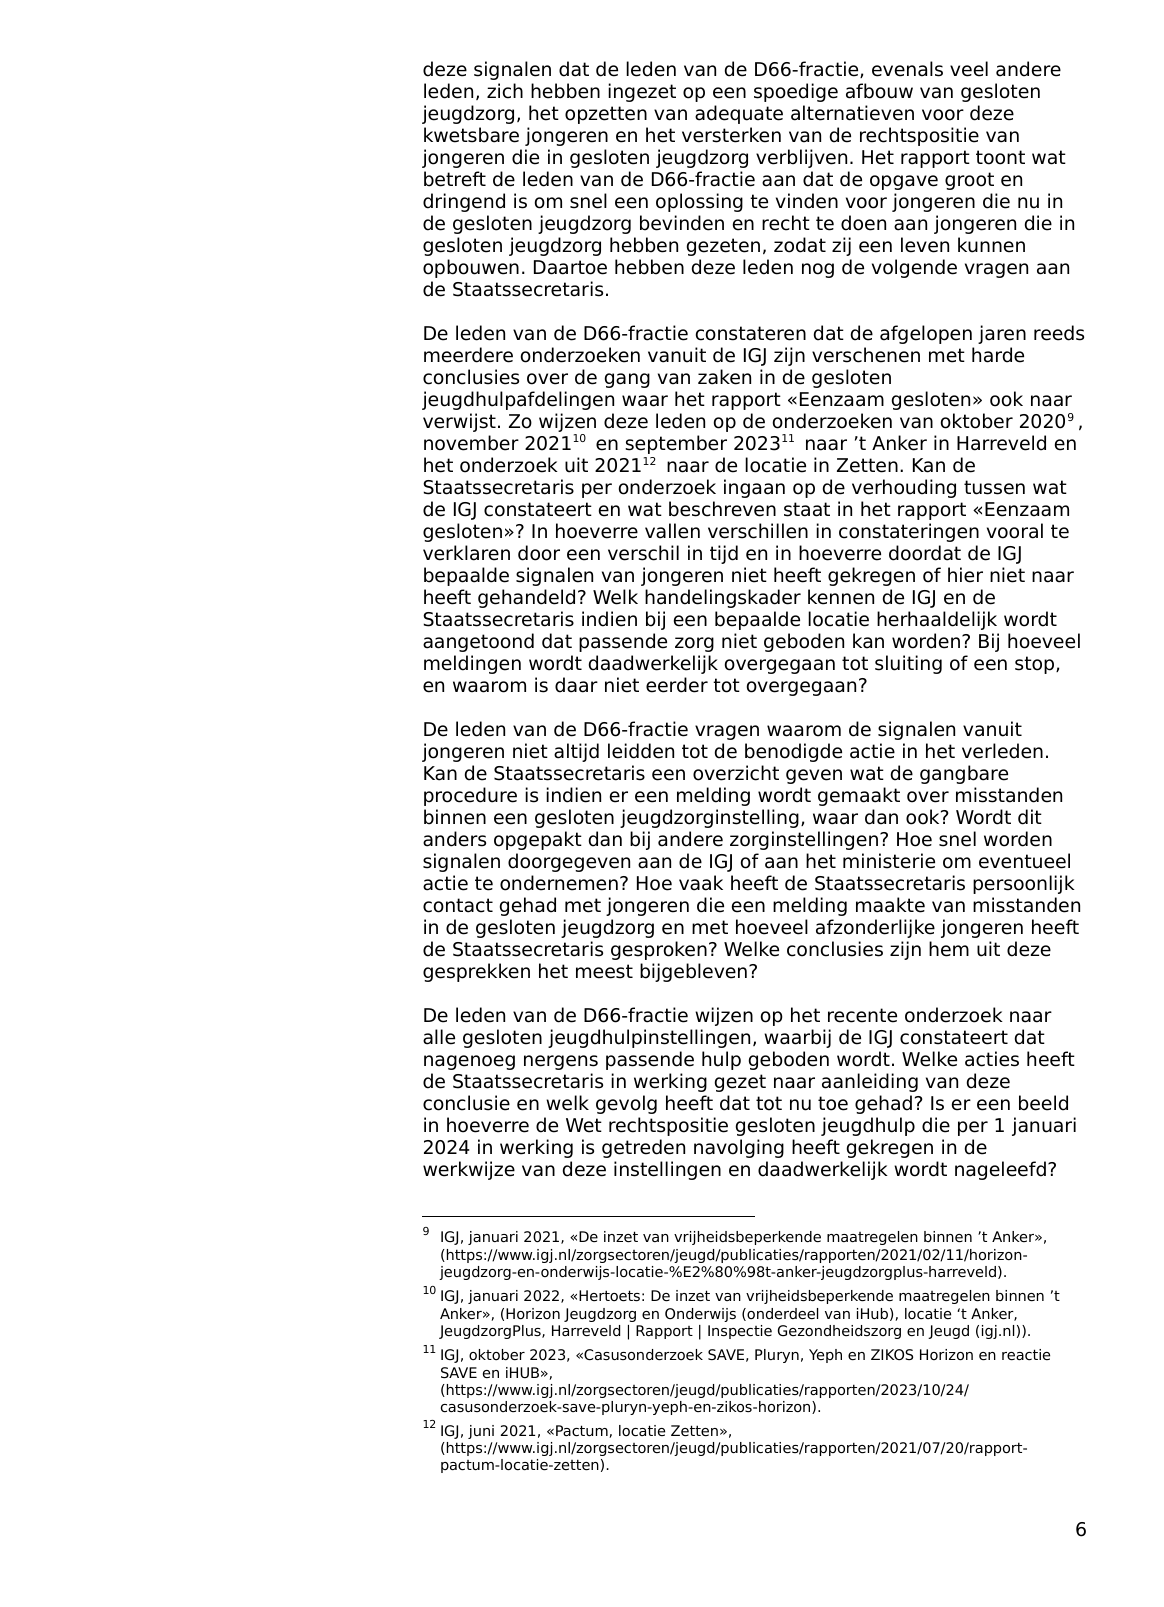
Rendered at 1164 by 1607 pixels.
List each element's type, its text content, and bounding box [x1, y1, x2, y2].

text De leden van de D66-fractie constateren dat de afgelopen jaren reeds meerdere onderzoeken vanuit de IGJ zijn verschenen met harde conclusies over de gang van zaken in de gesloten jeugdhulpafdelingen waar het rapport «Eenzaam gesloten» ook naar verwijst. Zo wijzen deze leden op de onderzoeken van oktober 2020, november 2021 en september 2023 naar ’t Anker in Harreveld en het onderzoek uit 2021 naar de locatie in Zetten. Kan de Staatssecretaris per onderzoek ingaan op de verhouding tussen wat de IGJ constateert en wat beschreven staat in het rapport «Eenzaam gesloten»? In hoeverre vallen verschillen in constateringen vooral te verklaren door een verschil in tijd en in hoeverre doordat de IGJ bepaalde signalen van jongeren niet heeft gekregen of hier niet naar heeft gehandeld? Welk handelingskader kennen de IGJ en de Staatssecretaris indien bij een bepaalde locatie herhaaldelijk wordt aangetoond dat passende zorg niet geboden kan worden? Bij hoeveel meldingen wordt daadwerkelijk overgegaan tot sluiting of een stop, en waarom is daar niet eerder tot overgegaan? [422, 323, 1087, 697]
text De leden van de D66-fractie wijzen op het recente onderzoek naar alle gesloten jeugdhulpinstellingen, waarbij de IGJ constateert dat nagenoeg nergens passende hulp geboden wordt. Welke acties heeft de Staatssecretaris in werking gezet naar aanleiding van deze conclusie en welk gevolg heeft dat tot nu toe gehad? Is er een beeld in hoeverre de Wet rechtspositie gesloten jeugdhulp die per 1 januari 2024 in werking is getreden navolging heeft gekregen in de werkwijze van deze instellingen en daadwerkelijk wordt nageleefd? [422, 1005, 1087, 1181]
text IGJ, januari 2022, «Hertoets: De inzet van vrijheidsbeperkende maatregelen binnen ’t Anker», (Horizon Jeugdzorg en Onderwijs (onderdeel van iHub), locatie ‘t Anker, JeugdzorgPlus, Harreveld | Rapport | Inspectie Gezondheidszorg en Jeugd (igj.nl)). [422, 1284, 1087, 1340]
text IGJ, oktober 2023, «Casusonderzoek SAVE, Pluryn, Yeph en ZIKOS Horizon en reactie SAVE en iHUB», (https://www.igj.nl/zorgsectoren/jeugd/publicaties/rapporten/2023/10/24/casusonderzoek-save-pluryn-yeph-en-zikos-horizon). [422, 1343, 1087, 1416]
text deze signalen dat de leden van de D66-fractie, evenals veel andere leden, zich hebben ingezet op een spoedige afbouw van gesloten jeugdzorg, het opzetten van adequate alternatieven voor deze kwetsbare jongeren en het versterken van de rechtspositie van jongeren die in gesloten jeugdzorg verblijven. Het rapport toont wat betreft de leden van de D66-fractie aan dat de opgave groot en dringend is om snel een oplossing te vinden voor jongeren die nu in de gesloten jeugdzorg bevinden en recht te doen aan jongeren die in gesloten jeugdzorg hebben gezeten, zodat zij een leven kunnen opbouwen. Daartoe hebben deze leden nog de volgende vragen aan de Staatssecretaris. [422, 59, 1087, 301]
text De leden van de D66-fractie vragen waarom de signalen vanuit jongeren niet altijd leidden tot de benodigde actie in het verleden. Kan de Staatssecretaris een overzicht geven wat de gangbare procedure is indien er een melding wordt gemaakt over misstanden binnen een gesloten jeugdzorginstelling, waar dan ook? Wordt dit anders opgepakt dan bij andere zorginstellingen? Hoe snel worden signalen doorgegeven aan de IGJ of aan het ministerie om eventueel actie te ondernemen? Hoe vaak heeft de Staatssecretaris persoonlijk contact gehad met jongeren die een melding maakte van misstanden in de gesloten jeugdzorg en met hoeveel afzonderlijke jongeren heeft de Staatssecretaris gesproken? Welke conclusies zijn hem uit deze gesprekken het meest bijgebleven? [422, 719, 1087, 983]
text IGJ, januari 2021, «De inzet van vrijheidsbeperkende maatregelen binnen ’t Anker», (https://www.igj.nl/zorgsectoren/jeugd/publicaties/rapporten/2021/02/11/horizon-jeugdzorg-en-onderwijs-locatie-%E2%80%98t-anker-jeugdzorgplus-harreveld). [422, 1225, 1087, 1281]
text IGJ, juni 2021, «Pactum, locatie Zetten», (https://www.igj.nl/zorgsectoren/jeugd/publicaties/rapporten/2021/07/20/rapport-pactum-locatie-zetten). [422, 1418, 1087, 1474]
